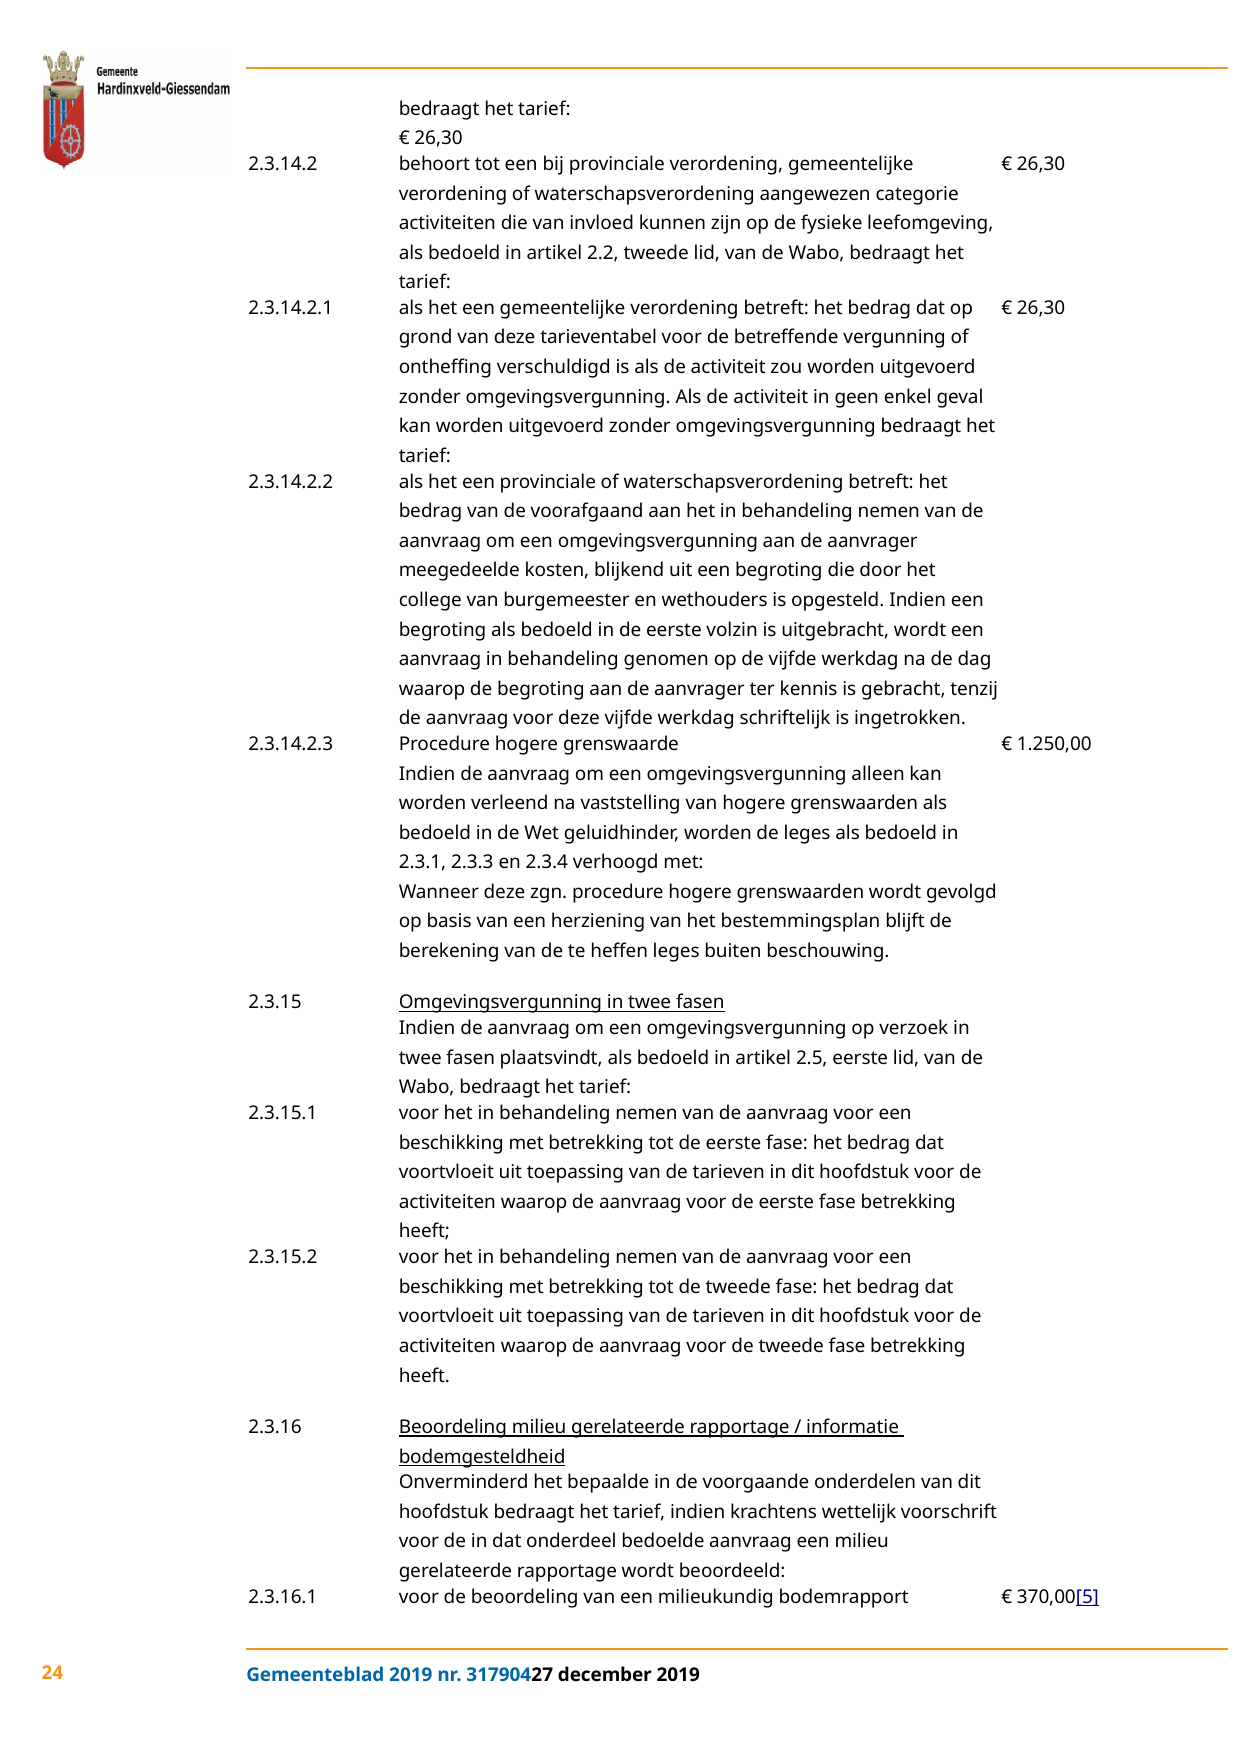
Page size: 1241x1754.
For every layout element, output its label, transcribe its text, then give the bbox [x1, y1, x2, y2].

table_cell € 26,30 [1001, 294, 1152, 468]
table_cell 2.3.15.1 [248, 1099, 398, 1243]
table_cell [1001, 1413, 1152, 1468]
table_cell bedraagt het tarief: € 26,30 [399, 95, 1152, 150]
table_cell [248, 963, 1152, 989]
table_cell [1001, 468, 1152, 730]
table_cell € 1.250,00 [1001, 730, 1152, 963]
picture [41, 47, 231, 172]
table_cell 2.3.14.2.2 [248, 468, 398, 730]
table_cell Beoordeling milieu gerelateerde rapportage / informatie bodemgesteldheid [399, 1413, 1001, 1468]
table_cell [1001, 1015, 1152, 1099]
table_cell 2.3.15 [248, 989, 398, 1014]
table_cell [1001, 1469, 1152, 1583]
table_cell [248, 95, 398, 150]
table_cell als het een provinciale of waterschapsverordening betreft: het bedrag van de voorafgaand aan het in behandeling nemen van de aanvraag om een omgevingsvergunning aan de aanvrager meegedeelde kosten, blijkend uit een begroting die door het college van burgemeester en wethouders is opgesteld. Indien een begroting als bedoeld in de eerste volzin is uitgebracht, wordt een aanvraag in behandeling genomen op de vijfde werkdag na de dag waarop de begroting aan de aanvrager ter kennis is gebracht, tenzij de aanvraag voor deze vijfde werkdag schriftelijk is ingetrokken. [399, 468, 1001, 730]
table_cell € 26,30 [1001, 150, 1152, 294]
table_cell [1001, 989, 1152, 1014]
table_cell Procedure hogere grenswaarde Indien de aanvraag om een omgevingsvergunning alleen kan worden verleend na vaststelling van hogere grenswaarden als bedoeld in de Wet geluidhinder, worden de leges als bedoeld in 2.3.1, 2.3.3 en 2.3.4 verhoogd met: Wanneer deze zgn. procedure hogere grenswaarden wordt gevolgd op basis van een herziening van het bestemmingsplan blijft de berekening van de te heffen leges buiten beschouwing. [399, 730, 1001, 963]
table_cell € 370,00[5] [1001, 1583, 1152, 1609]
table_cell Onverminderd het bepaalde in de voorgaande onderdelen van dit hoofdstuk bedraagt het tarief, indien krachtens wettelijk voorschrift voor de in dat onderdeel bedoelde aanvraag een milieu gerelateerde rapportage wordt beoordeeld: [399, 1469, 1001, 1583]
table_cell voor de beoordeling van een milieukundig bodemrapport [399, 1583, 1001, 1609]
table_cell behoort tot een bij provinciale verordening, gemeentelijke verordening of waterschapsverordening aangewezen categorie activiteiten die van invloed kunnen zijn op de fysieke leefomgeving, als bedoeld in artikel 2.2, tweede lid, van de Wabo, bedraagt het tarief: [399, 150, 1001, 294]
table_cell [1001, 1244, 1152, 1387]
table_cell 2.3.16.1 [248, 1583, 398, 1609]
table_cell voor het in behandeling nemen van de aanvraag voor een beschikking met betrekking tot de tweede fase: het bedrag dat voortvloeit uit toepassing van de tarieven in dit hoofdstuk voor de activiteiten waarop de aanvraag voor de tweede fase betrekking heeft. [399, 1244, 1001, 1387]
table_cell 2.3.16 [248, 1413, 398, 1468]
table_cell [248, 1388, 1152, 1413]
table_cell 2.3.14.2 [248, 150, 398, 294]
table_cell 2.3.15.2 [248, 1244, 398, 1387]
table_cell voor het in behandeling nemen van de aanvraag voor een beschikking met betrekking tot de eerste fase: het bedrag dat voortvloeit uit toepassing van de tarieven in dit hoofdstuk voor de activiteiten waarop de aanvraag voor de eerste fase betrekking heeft; [399, 1099, 1001, 1243]
table_cell [1001, 1099, 1152, 1243]
table_cell als het een gemeentelijke verordening betreft: het bedrag dat op grond van deze tarieventabel voor de betreffende vergunning of ontheffing verschuldigd is als de activiteit zou worden uitgevoerd zonder omgevingsvergunning. Als de activiteit in geen enkel geval kan worden uitgevoerd zonder omgevingsvergunning bedraagt het tarief: [399, 294, 1001, 468]
table_cell [248, 1015, 398, 1099]
table_cell Indien de aanvraag om een omgevingsvergunning op verzoek in twee fasen plaatsvindt, als bedoeld in artikel 2.5, eerste lid, van de Wabo, bedraagt het tarief: [399, 1015, 1001, 1099]
table_cell 2.3.14.2.3 [248, 730, 398, 963]
table_cell 2.3.14.2.1 [248, 294, 398, 468]
table_cell Omgevingsvergunning in twee fasen [399, 989, 1001, 1014]
table_cell [248, 1469, 398, 1583]
